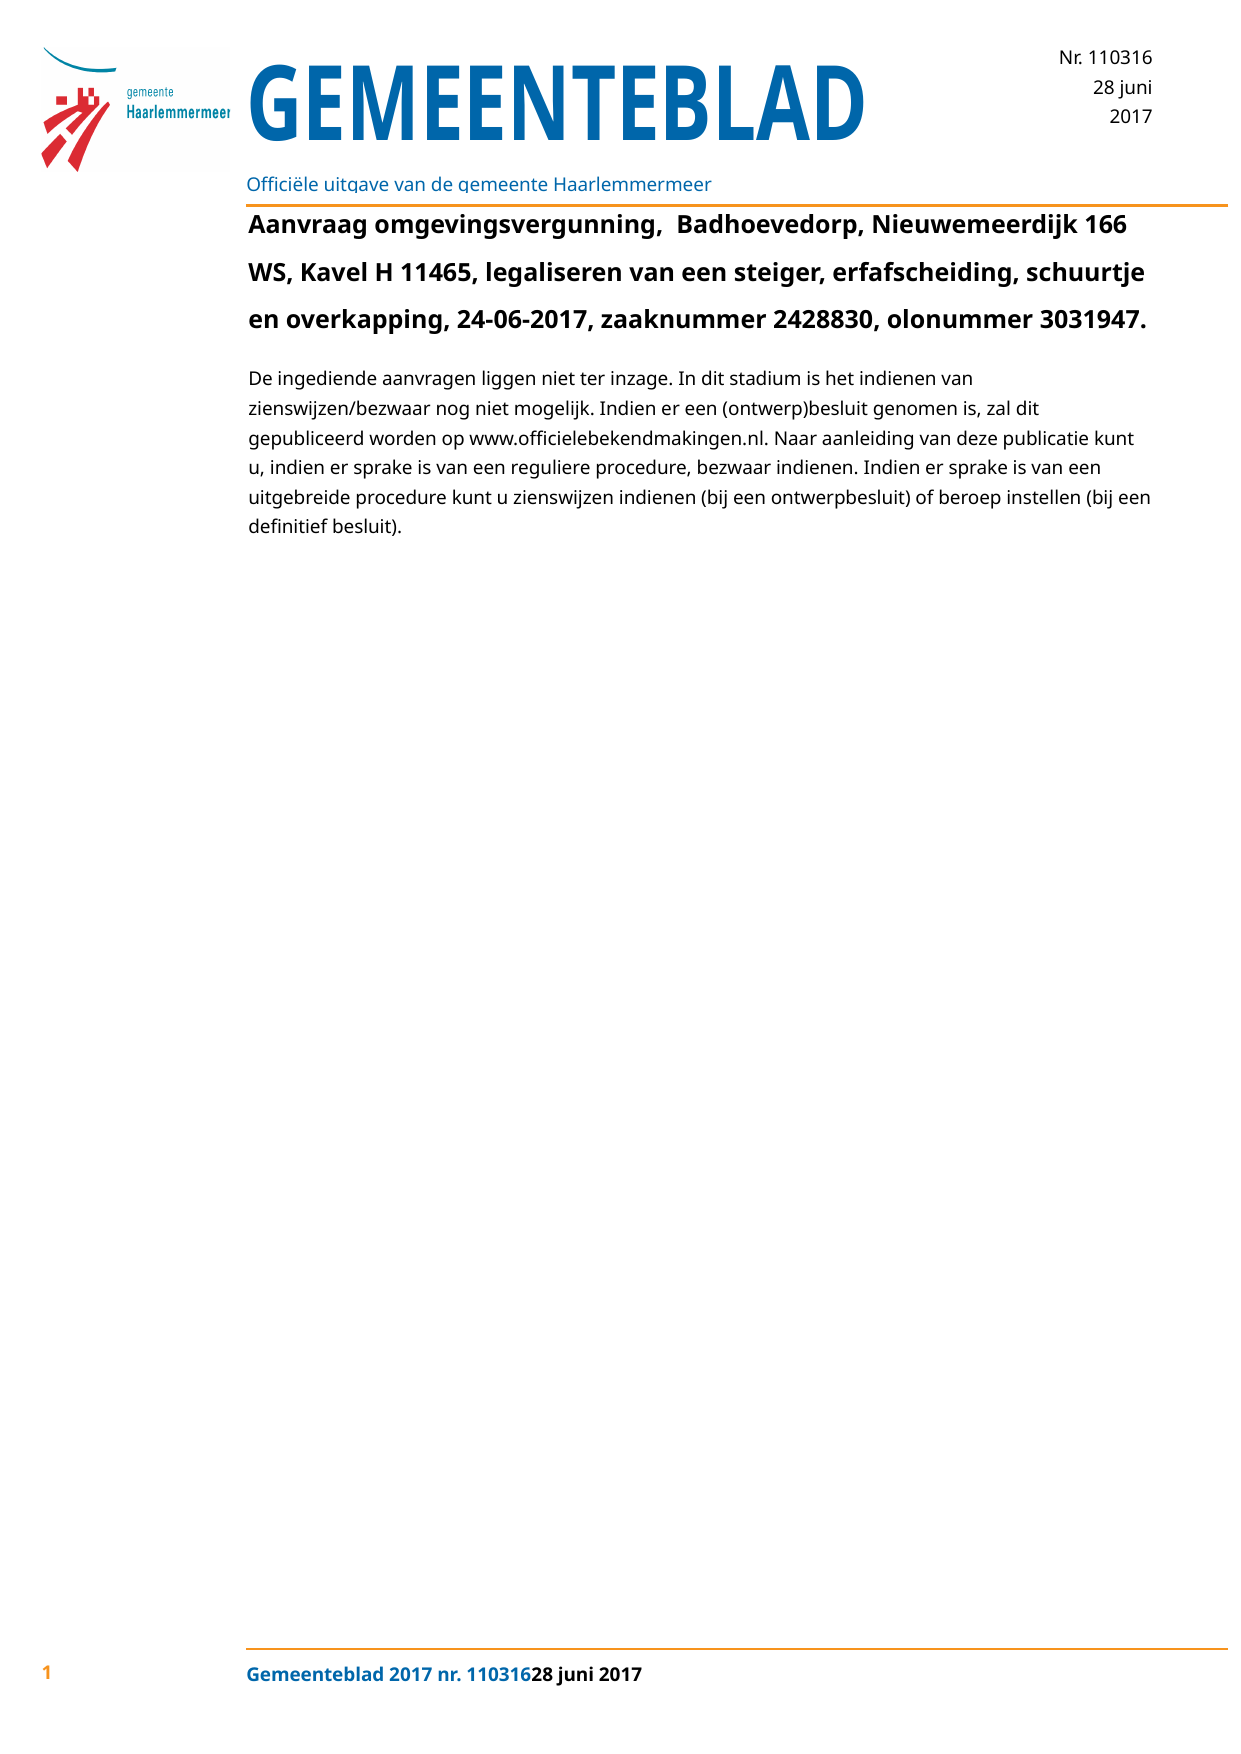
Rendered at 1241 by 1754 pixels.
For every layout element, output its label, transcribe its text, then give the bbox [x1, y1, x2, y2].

picture [41, 47, 231, 172]
text De ingediende aanvragen liggen niet ter inzage. In dit stadium is het indienen van zienswijzen/bezwaar nog niet mogelijk. Indien er een (ontwerp)besluit genomen is, zal dit gepubliceerd worden op www.officielebekendmakingen.nl. Naar aanleiding van deze publicatie kunt u, indien er sprake is van een reguliere procedure, bezwaar indienen. Indien er sprake is van een uitgebreide procedure kunt u zienswijzen indienen (bij een ontwerpbesluit) of beroep instellen (bij een definitief besluit). [248, 366, 1152, 539]
text Aanvraag omgevingsvergunning, Badhoevedorp, Nieuwemeerdijk 166 WS, Kavel H 11465, legaliseren van een steiger, erfafscheiding, schuurtje en overkapping, 24-06-2017, zaaknummer 2428830, olonummer 3031947. [248, 207, 1152, 336]
